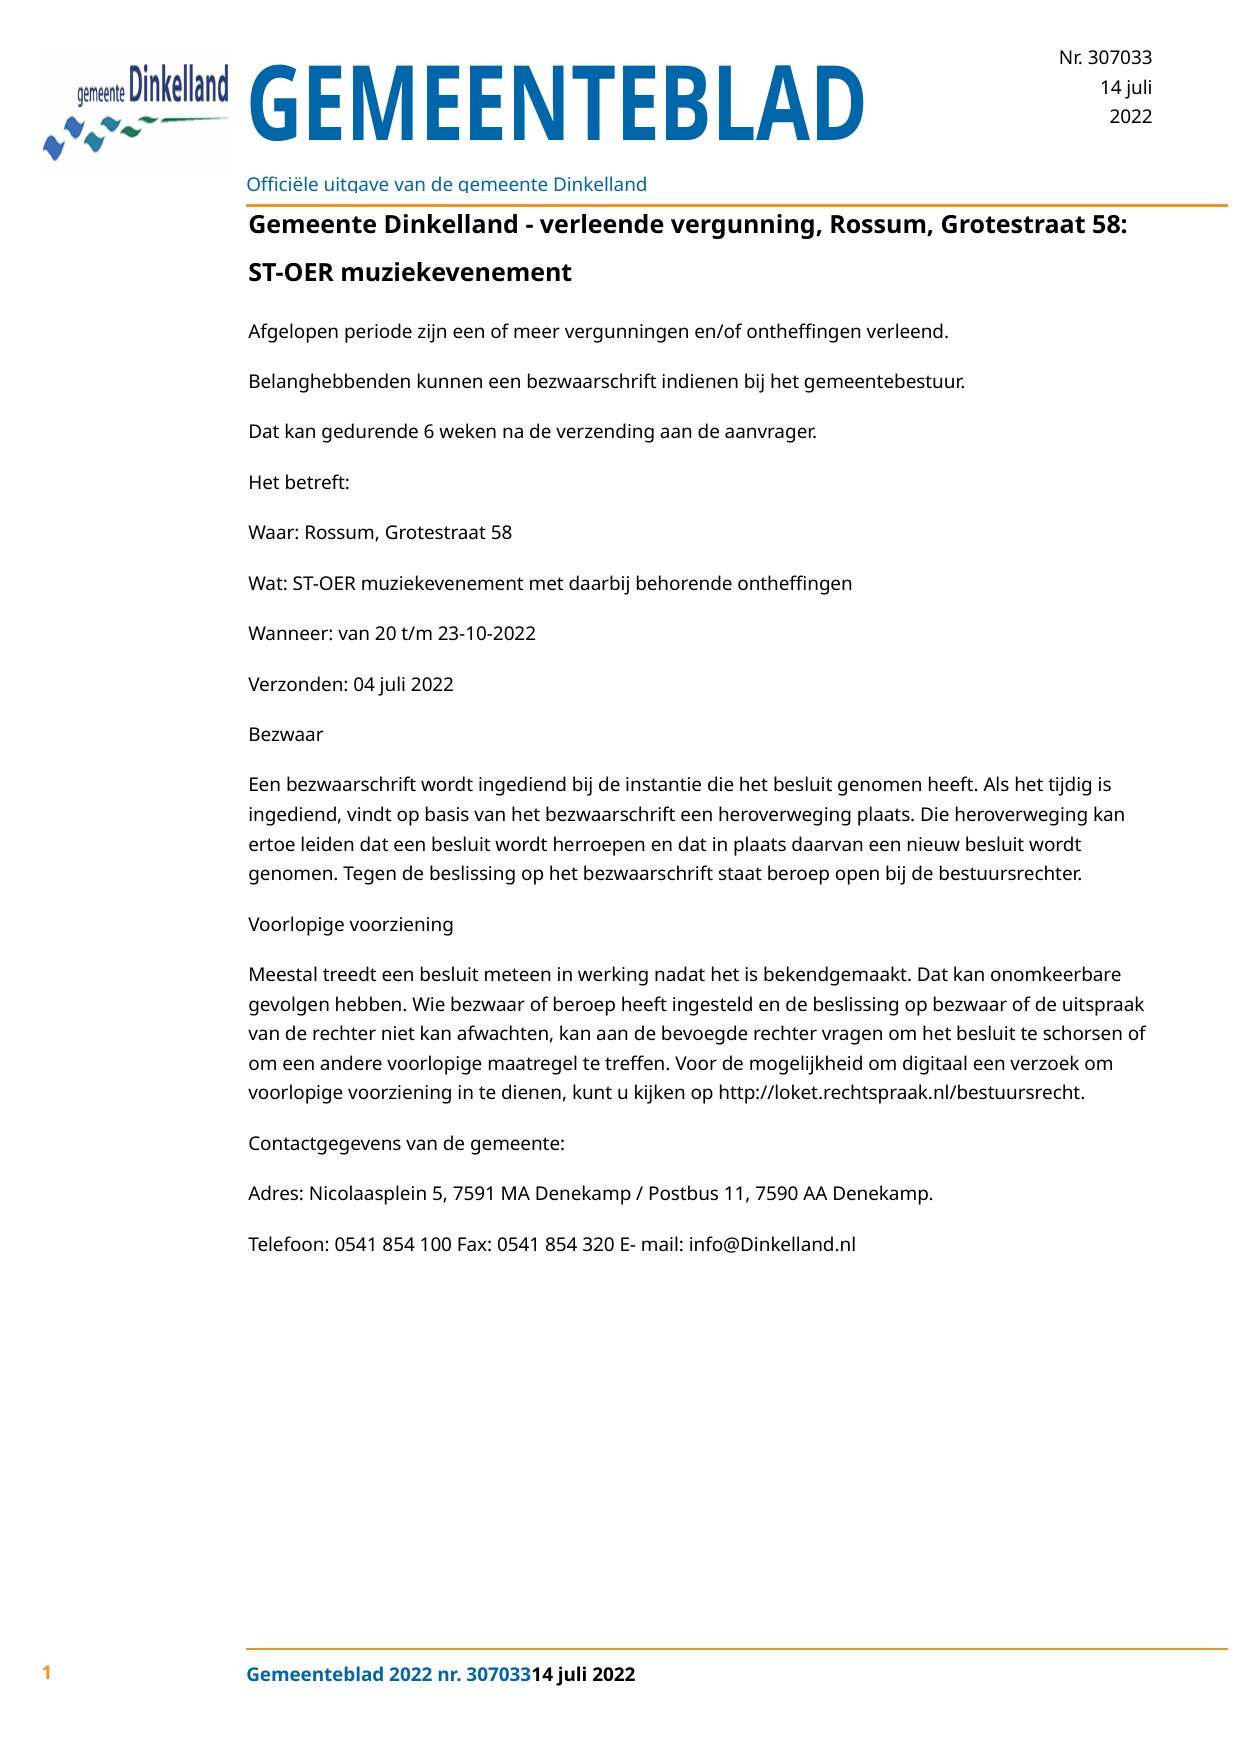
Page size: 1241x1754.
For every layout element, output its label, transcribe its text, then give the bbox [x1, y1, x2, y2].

text Contactgegevens van de gemeente: [248, 1130, 1152, 1156]
text Gemeente Dinkelland - verleende vergunning, Rossum, Grotestraat 58: ST-OER muziekevenement [248, 207, 1152, 288]
text Telefoon: 0541 854 100 Fax: 0541 854 320 E- mail: info@Dinkelland.nl [248, 1231, 1152, 1257]
text Meestal treedt een besluit meteen in werking nadat het is bekendgemaakt. Dat kan onomkeerbare gevolgen hebben. Wie bezwaar of beroep heeft ingesteld en de beslissing op bezwaar of de uitspraak van de rechter niet kan afwachten, kan aan de bevoegde rechter vragen om het besluit te schorsen of om een andere voorlopige maatregel te treffen. Voor de mogelijkheid om digitaal een verzoek om voorlopige voorziening in te dienen, kunt u kijken op http://loket.rechtspraak.nl/bestuursrecht. [248, 961, 1152, 1105]
text Dat kan gedurende 6 weken na de verzending aan de aanvrager. [248, 419, 1152, 444]
picture [41, 47, 231, 172]
text Belanghebbenden kunnen een bezwaarschrift indienen bij het gemeentebestuur. [248, 368, 1152, 394]
text Voorlopige voorziening [248, 911, 1152, 937]
text Verzonden: 04 juli 2022 [248, 671, 1152, 697]
text Waar: Rossum, Grotestraat 58 [248, 519, 1152, 545]
text Het betreft: [248, 469, 1152, 495]
text Een bezwaarschrift wordt ingediend bij de instantie die het besluit genomen heeft. Als het tijdig is ingediend, vindt op basis van het bezwaarschrift een heroverweging plaats. Die heroverweging kan ertoe leiden dat een besluit wordt herroepen en dat in plaats daarvan een nieuw besluit wordt genomen. Tegen de beslissing op het bezwaarschrift staat beroep open bij de bestuursrechter. [248, 772, 1152, 886]
text Adres: Nicolaasplein 5, 7591 MA Denekamp / Postbus 11, 7590 AA Denekamp. [248, 1180, 1152, 1206]
text Afgelopen periode zijn een of meer vergunningen en/of ontheffingen verleend. [248, 318, 1152, 344]
text Bezwaar [248, 721, 1152, 747]
text Wanneer: van 20 t/m 23-10-2022 [248, 620, 1152, 646]
text Wat: ST-OER muziekevenement met daarbij behorende ontheffingen [248, 570, 1152, 596]
